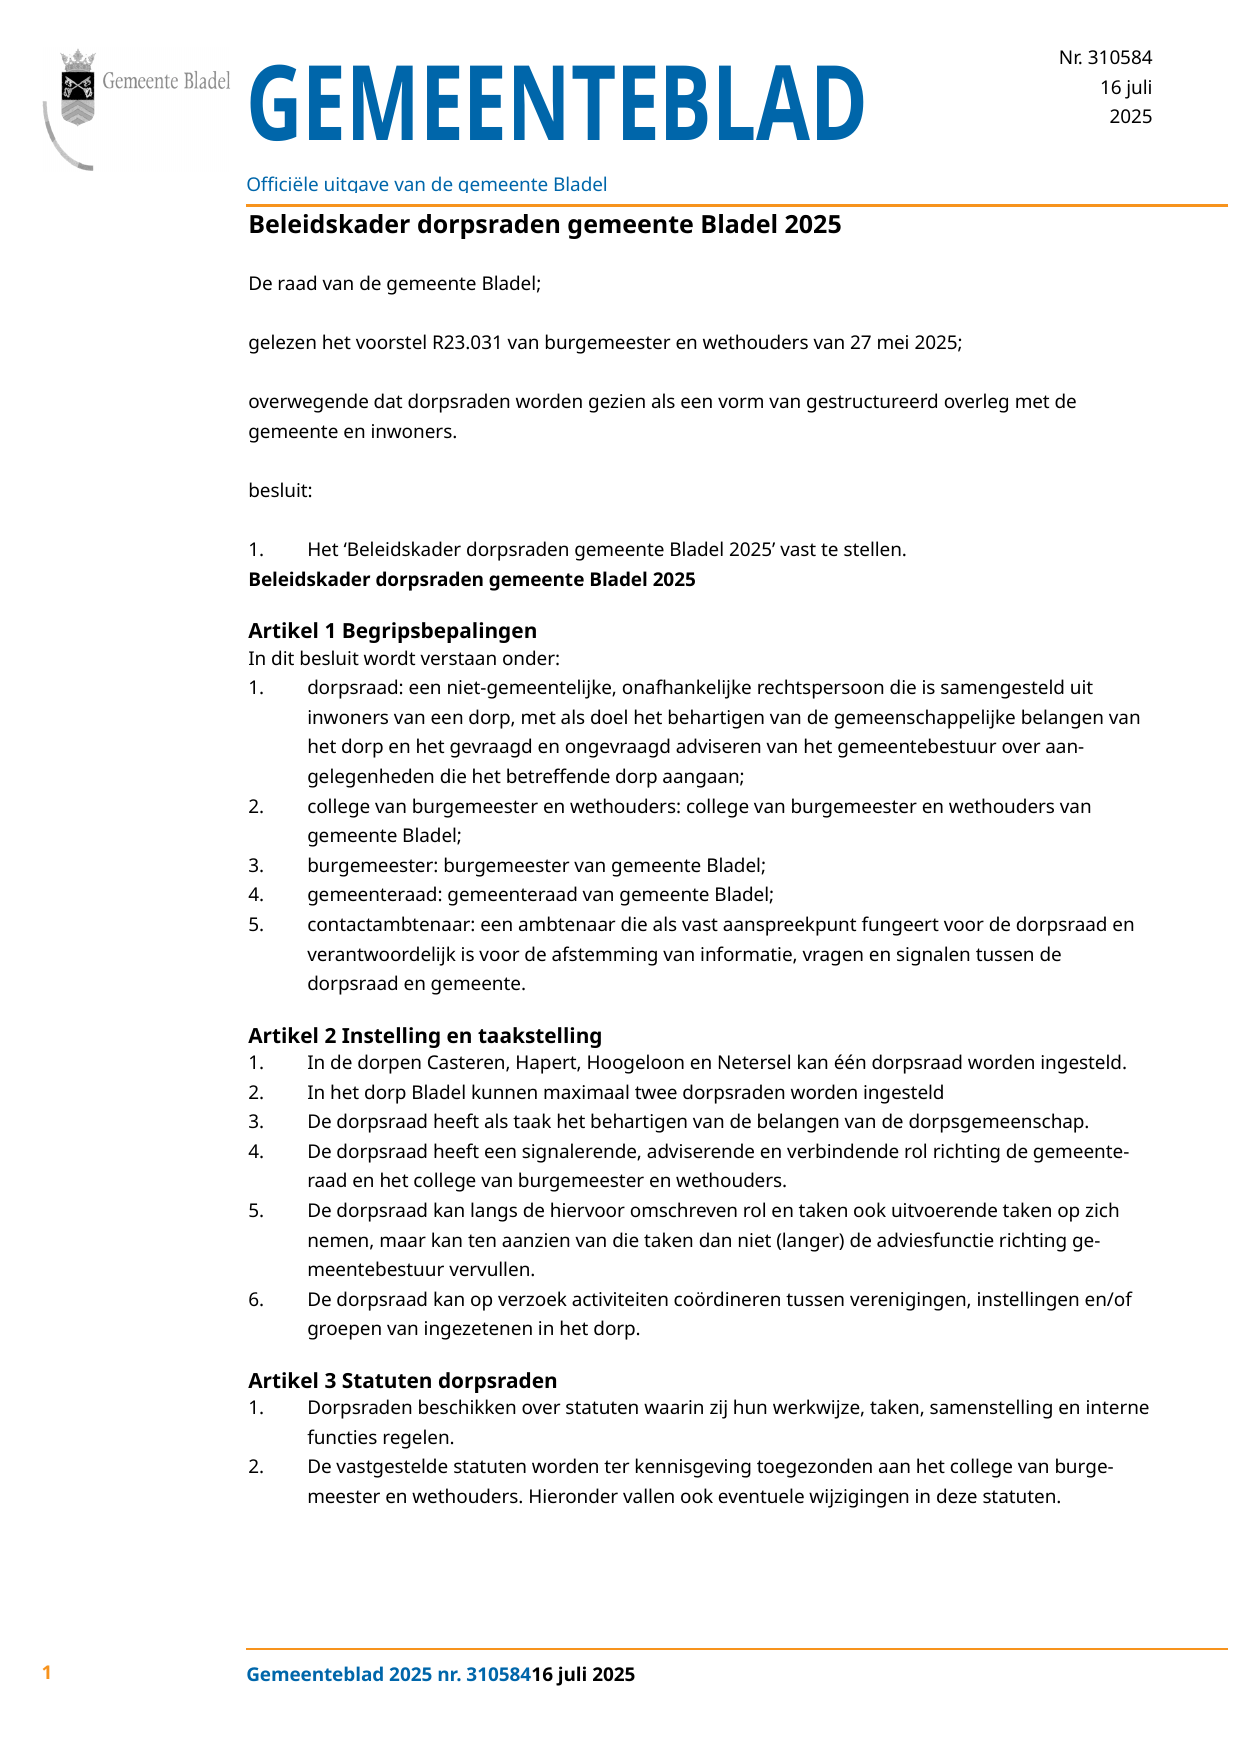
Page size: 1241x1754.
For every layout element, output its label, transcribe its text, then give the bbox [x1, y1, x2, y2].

list dorpsraad: een niet-gemeentelijke, onafhankelijke rechtspersoon die is samengesteld uit inwoners van een dorp, met als doel het behartigen van de gemeenschappelijke belangen van het dorp en het gevraagd en ongevraagd adviseren van het gemeentebestuur over aan-gelegenheden die het betreffende dorp aangaan; [248, 674, 1152, 789]
picture [41, 47, 231, 172]
list De dorpsraad kan op verzoek activiteiten coördineren tussen verenigingen, instellingen en/of groepen van ingezetenen in het dorp. [248, 1286, 1152, 1341]
text overwegende dat dorpsraden worden gezien als een vorm van gestructureerd overleg met de gemeente en inwoners. [248, 389, 1152, 444]
text Beleidskader dorpsraden gemeente Bladel 2025 [248, 566, 1152, 592]
list gemeenteraad: gemeenteraad van gemeente Bladel; [248, 882, 1152, 907]
list De dorpsraad heeft als taak het behartigen van de belangen van de dorpsgemeenschap. [248, 1108, 1152, 1134]
text Beleidskader dorpsraden gemeente Bladel 2025 [248, 207, 1152, 241]
list In het dorp Bladel kunnen maximaal twee dorpsraden worden ingesteld [248, 1079, 1152, 1104]
list De vastgestelde statuten worden ter kennisgeving toegezonden aan het college van burge-meester en wethouders. Hieronder vallen ook eventuele wijzigingen in deze statuten. [248, 1453, 1152, 1509]
text In dit besluit wordt verstaan onder: [248, 645, 1152, 671]
text Artikel 3 Statuten dorpsraden [248, 1366, 1152, 1394]
list De dorpsraad kan langs de hiervoor omschreven rol en taken ook uitvoerende taken op zich nemen, maar kan ten aanzien van die taken dan niet (langer) de adviesfunctie richting ge-meentebestuur vervullen. [248, 1197, 1152, 1282]
text gelezen het voorstel R23.031 van burgemeester en wethouders van 27 mei 2025; [248, 329, 1152, 355]
text Artikel 1 Begripsbepalingen [248, 617, 1152, 645]
list burgemeester: burgemeester van gemeente Bladel; [248, 852, 1152, 878]
list Het ‘Beleidskader dorpsraden gemeente Bladel 2025’ vast te stellen. [248, 537, 1152, 562]
list Dorpsraden beschikken over statuten waarin zij hun werkwijze, taken, samenstelling en interne functies regelen. [248, 1394, 1152, 1450]
list In de dorpen Casteren, Hapert, Hoogeloon en Netersel kan één dorpsraad worden ingesteld. [248, 1049, 1152, 1075]
text De raad van de gemeente Bladel; [248, 270, 1152, 296]
text Artikel 2 Instelling en taakstelling [248, 1021, 1152, 1049]
list college van burgemeester en wethouders: college van burgemeester en wethouders van gemeente Bladel; [248, 793, 1152, 848]
list De dorpsraad heeft een signalerende, adviserende en verbindende rol richting de gemeente-raad en het college van burgemeester en wethouders. [248, 1138, 1152, 1193]
text besluit: [248, 477, 1152, 503]
list contactambtenaar: een ambtenaar die als vast aanspreekpunt fungeert voor de dorpsraad en verantwoordelijk is voor de afstemming van informatie, vragen en signalen tussen de dorpsraad en gemeente. [248, 911, 1152, 996]
